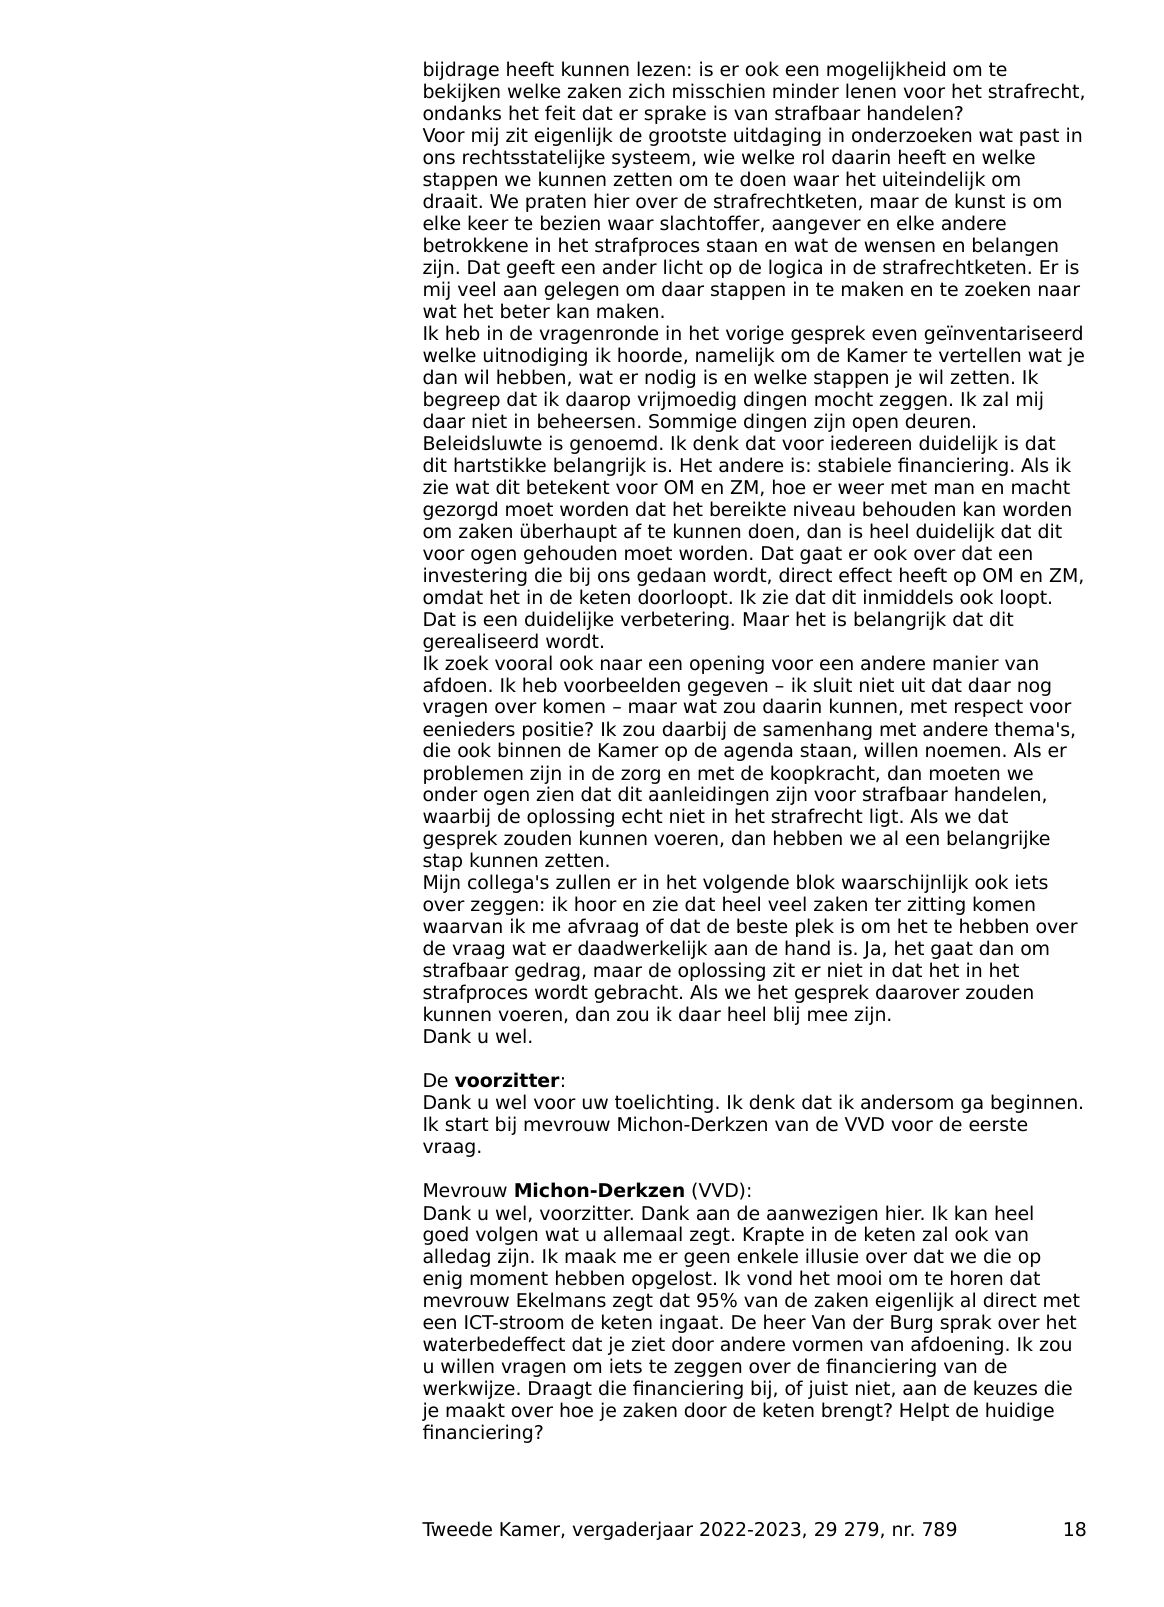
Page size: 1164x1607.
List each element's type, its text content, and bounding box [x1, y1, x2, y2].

text bijdrage heeft kunnen lezen: is er ook een mogelijkheid om te bekijken welke zaken zich misschien minder lenen voor het strafrecht, ondanks het feit dat er sprake is van strafbaar handelen? [422, 59, 1087, 125]
text Mevrouw Michon-Derkzen (VVD): [422, 1180, 1087, 1202]
text Ik zoek vooral ook naar een opening voor een andere manier van afdoen. Ik heb voorbeelden gegeven – ik sluit niet uit dat daar nog vragen over komen – maar wat zou daarin kunnen, met respect voor eenieders positie? Ik zou daarbij de samenhang met andere thema's, die ook binnen de Kamer op de agenda staan, willen noemen. Als er problemen zijn in de zorg en met de koopkracht, dan moeten we onder ogen zien dat dit aanleidingen zijn voor strafbaar handelen, waarbij de oplossing echt niet in het strafrecht ligt. Als we dat gesprek zouden kunnen voeren, dan hebben we al een belangrijke stap kunnen zetten. [422, 652, 1087, 872]
text Ik heb in de vragenronde in het vorige gesprek even geïnventariseerd welke uitnodiging ik hoorde, namelijk om de Kamer te vertellen wat je dan wil hebben, wat er nodig is en welke stappen je wil zetten. Ik begreep dat ik daarop vrijmoedig dingen mocht zeggen. Ik zal mij daar niet in beheersen. Sommige dingen zijn open deuren. Beleidsluwte is genoemd. Ik denk dat voor iedereen duidelijk is dat dit hartstikke belangrijk is. Het andere is: stabiele financiering. Als ik zie wat dit betekent voor OM en ZM, hoe er weer met man en macht gezorgd moet worden dat het bereikte niveau behouden kan worden om zaken überhaupt af te kunnen doen, dan is heel duidelijk dat dit voor ogen gehouden moet worden. Dat gaat er ook over dat een investering die bij ons gedaan wordt, direct effect heeft op OM en ZM, omdat het in de keten doorloopt. Ik zie dat dit inmiddels ook loopt. Dat is een duidelijke verbetering. Maar het is belangrijk dat dit gerealiseerd wordt. [422, 323, 1087, 652]
text Dank u wel, voorzitter. Dank aan de aanwezigen hier. Ik kan heel goed volgen wat u allemaal zegt. Krapte in de keten zal ook van alledag zijn. Ik maak me er geen enkele illusie over dat we die op enig moment hebben opgelost. Ik vond het mooi om te horen dat mevrouw Ekelmans zegt dat 95% van de zaken eigenlijk al direct met een ICT-stroom de keten ingaat. De heer Van der Burg sprak over het waterbedeffect dat je ziet door andere vormen van afdoening. Ik zou u willen vragen om iets te zeggen over de financiering van de werkwijze. Draagt die financiering bij, of juist niet, aan de keuzes die je maakt over hoe je zaken door de keten brengt? Helpt de huidige financiering? [422, 1202, 1087, 1444]
text Mijn collega's zullen er in het volgende blok waarschijnlijk ook iets over zeggen: ik hoor en zie dat heel veel zaken ter zitting komen waarvan ik me afvraag of dat de beste plek is om het te hebben over de vraag wat er daadwerkelijk aan de hand is. Ja, het gaat dan om strafbaar gedrag, maar de oplossing zit er niet in dat het in het strafproces wordt gebracht. Als we het gesprek daarover zouden kunnen voeren, dan zou ik daar heel blij mee zijn. [422, 872, 1087, 1026]
text Voor mij zit eigenlijk de grootste uitdaging in onderzoeken wat past in ons rechtsstatelijke systeem, wie welke rol daarin heeft en welke stappen we kunnen zetten om te doen waar het uiteindelijk om draait. We praten hier over de strafrechtketen, maar de kunst is om elke keer te bezien waar slachtoffer, aangever en elke andere betrokkene in het strafproces staan en wat de wensen en belangen zijn. Dat geeft een ander licht op de logica in de strafrechtketen. Er is mij veel aan gelegen om daar stappen in te maken en te zoeken naar wat het beter kan maken. [422, 125, 1087, 323]
text Dank u wel. [422, 1026, 1087, 1048]
text De voorzitter: [422, 1070, 1087, 1092]
text Dank u wel voor uw toelichting. Ik denk dat ik andersom ga beginnen. Ik start bij mevrouw Michon-Derkzen van de VVD voor de eerste vraag. [422, 1092, 1087, 1158]
